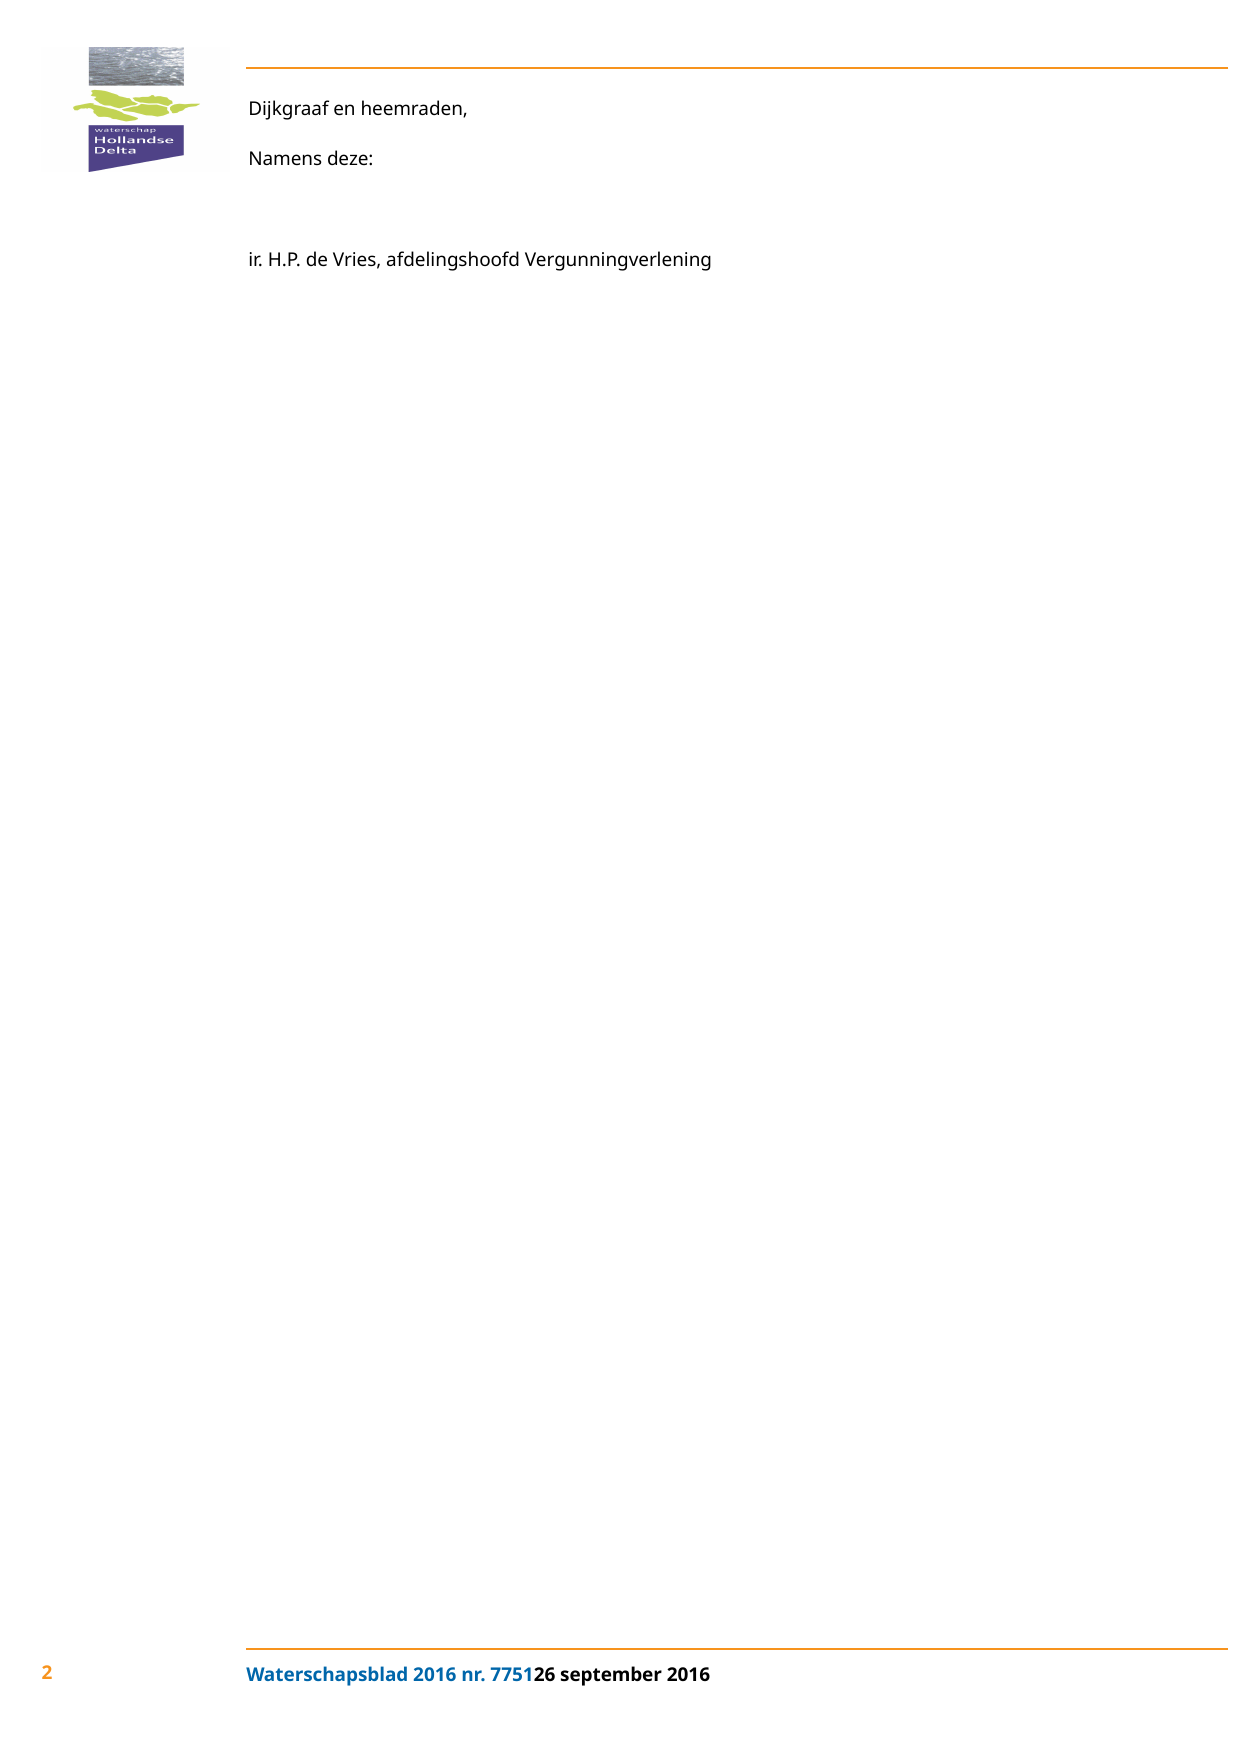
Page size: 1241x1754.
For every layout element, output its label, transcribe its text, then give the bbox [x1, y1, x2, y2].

text ir. H.P. de Vries, afdelingshoofd Vergunningverlening [248, 246, 1152, 272]
text Namens deze: [248, 145, 1152, 171]
text Dijkgraaf en heemraden, [248, 95, 1152, 121]
picture [41, 47, 231, 172]
